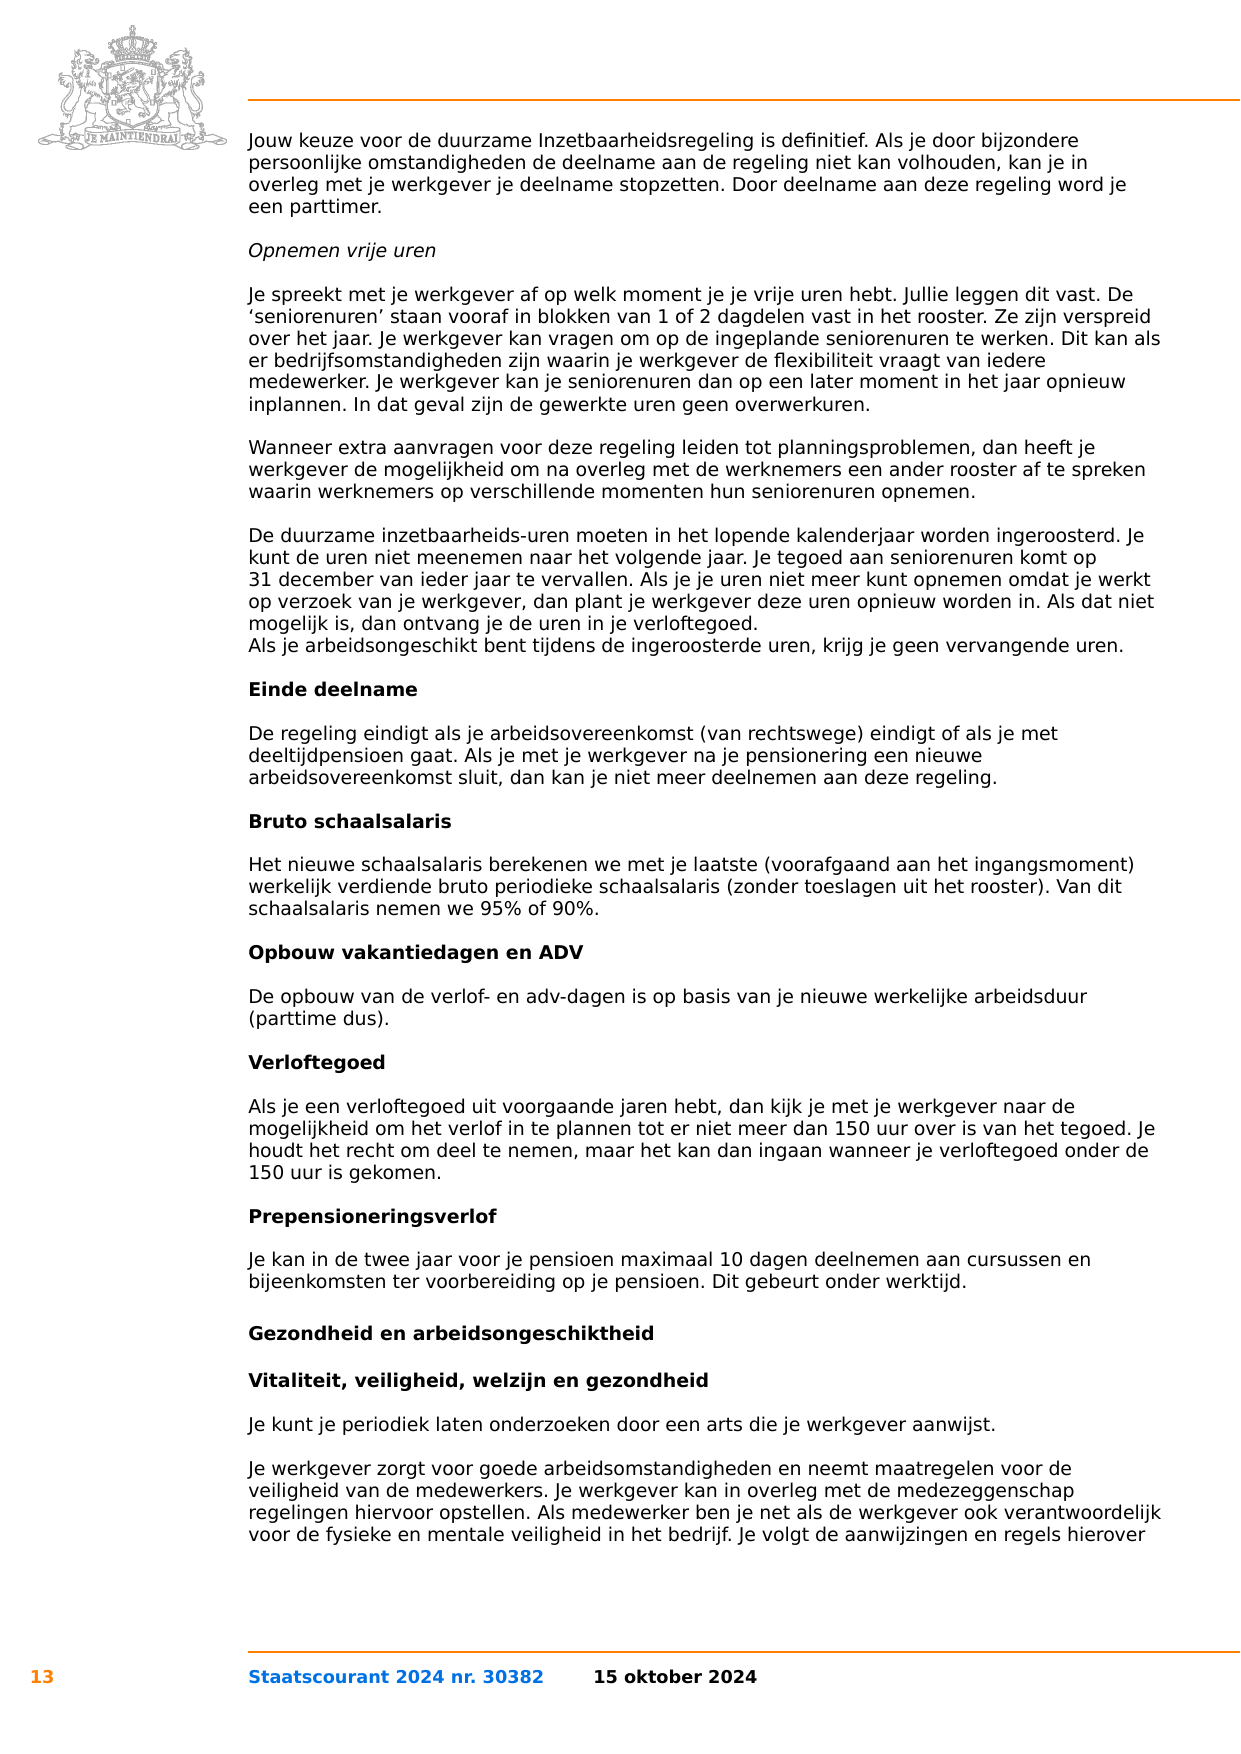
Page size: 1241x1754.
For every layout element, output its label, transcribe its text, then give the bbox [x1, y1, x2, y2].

text Je kan in de twee jaar voor je pensioen maximaal 10 dagen deelnemen aan cursussen en bijeenkomsten ter voorbereiding op je pensioen. Dit gebeurt onder werktijd. [248, 1249, 1163, 1293]
text Je kunt je periodiek laten onderzoeken door een arts die je werkgever aanwijst. [248, 1414, 1163, 1436]
text De opbouw van de verlof- en adv-dagen is op basis van je nieuwe werkelijke arbeidsduur (parttime dus). [248, 986, 1163, 1030]
subtitle Vitaliteit, veiligheid, welzijn en gezondheid [248, 1370, 1163, 1392]
subtitle Prepensioneringsverlof [248, 1206, 1163, 1227]
text De duurzame inzetbaarheids-uren moeten in het lopende kalenderjaar worden ingeroosterd. Je kunt de uren niet meenemen naar het volgende jaar. Je tegoed aan seniorenuren komt op 31 december van ieder jaar te vervallen. Als je je uren niet meer kunt opnemen omdat je werkt op verzoek van je werkgever, dan plant je werkgever deze uren opnieuw worden in. Als dat niet mogelijk is, dan ontvang je de uren in je verloftegoed. [248, 525, 1163, 635]
text De regeling eindigt als je arbeidsovereenkomst (van rechtswege) eindigt of als je met deeltijdpensioen gaat. Als je met je werkgever na je pensionering een nieuwe arbeidsovereenkomst sluit, dan kan je niet meer deelnemen aan deze regeling. [248, 723, 1163, 789]
subtitle Gezondheid en arbeidsongeschiktheid [248, 1323, 1163, 1345]
subtitle Verloftegoed [248, 1052, 1163, 1074]
text Het nieuwe schaalsalaris berekenen we met je laatste (voorafgaand aan het ingangsmoment) werkelijk verdiende bruto periodieke schaalsalaris (zonder toeslagen uit het rooster). Van dit schaalsalaris nemen we 95% of 90%. [248, 854, 1163, 920]
text Je werkgever zorgt voor goede arbeidsomstandigheden en neemt maatregelen voor de veiligheid van de medewerkers. Je werkgever kan in overleg met de medezeggenschap regelingen hiervoor opstellen. Als medewerker ben je net als de werkgever ook verantwoordelijk voor de fysieke en mentale veiligheid in het bedrijf. Je volgt de aanwijzingen en regels hierover [248, 1458, 1163, 1546]
picture [38, 25, 227, 150]
text Wanneer extra aanvragen voor deze regeling leiden tot planningsproblemen, dan heeft je werkgever de mogelijkheid om na overleg met de werknemers een ander rooster af te spreken waarin werknemers op verschillende momenten hun seniorenuren opnemen. [248, 437, 1163, 503]
subtitle Opnemen vrije uren [248, 240, 1163, 262]
text Jouw keuze voor de duurzame Inzetbaarheidsregeling is definitief. Als je door bijzondere persoonlijke omstandigheden de deelname aan de regeling niet kan volhouden, kan je in overleg met je werkgever je deelname stopzetten. Door deelname aan deze regeling word je een parttimer. [248, 130, 1163, 218]
subtitle Einde deelname [248, 679, 1163, 701]
text Je spreekt met je werkgever af op welk moment je je vrije uren hebt. Jullie leggen dit vast. De ‘seniorenuren’ staan vooraf in blokken van 1 of 2 dagdelen vast in het rooster. Ze zijn verspreid over het jaar. Je werkgever kan vragen om op de ingeplande seniorenuren te werken. Dit kan als er bedrijfsomstandigheden zijn waarin je werkgever de flexibiliteit vraagt van iedere medewerker. Je werkgever kan je seniorenuren dan op een later moment in het jaar opnieuw inplannen. In dat geval zijn de gewerkte uren geen overwerkuren. [248, 283, 1163, 415]
subtitle Bruto schaalsalaris [248, 811, 1163, 832]
subtitle Opbouw vakantiedagen en ADV [248, 942, 1163, 964]
text Als je arbeidsongeschikt bent tijdens de ingeroosterde uren, krijg je geen vervangende uren. [248, 635, 1163, 657]
text Als je een verloftegoed uit voorgaande jaren hebt, dan kijk je met je werkgever naar de mogelijkheid om het verlof in te plannen tot er niet meer dan 150 uur over is van het tegoed. Je houdt het recht om deel te nemen, maar het kan dan ingaan wanneer je verloftegoed onder de 150 uur is gekomen. [248, 1096, 1163, 1184]
